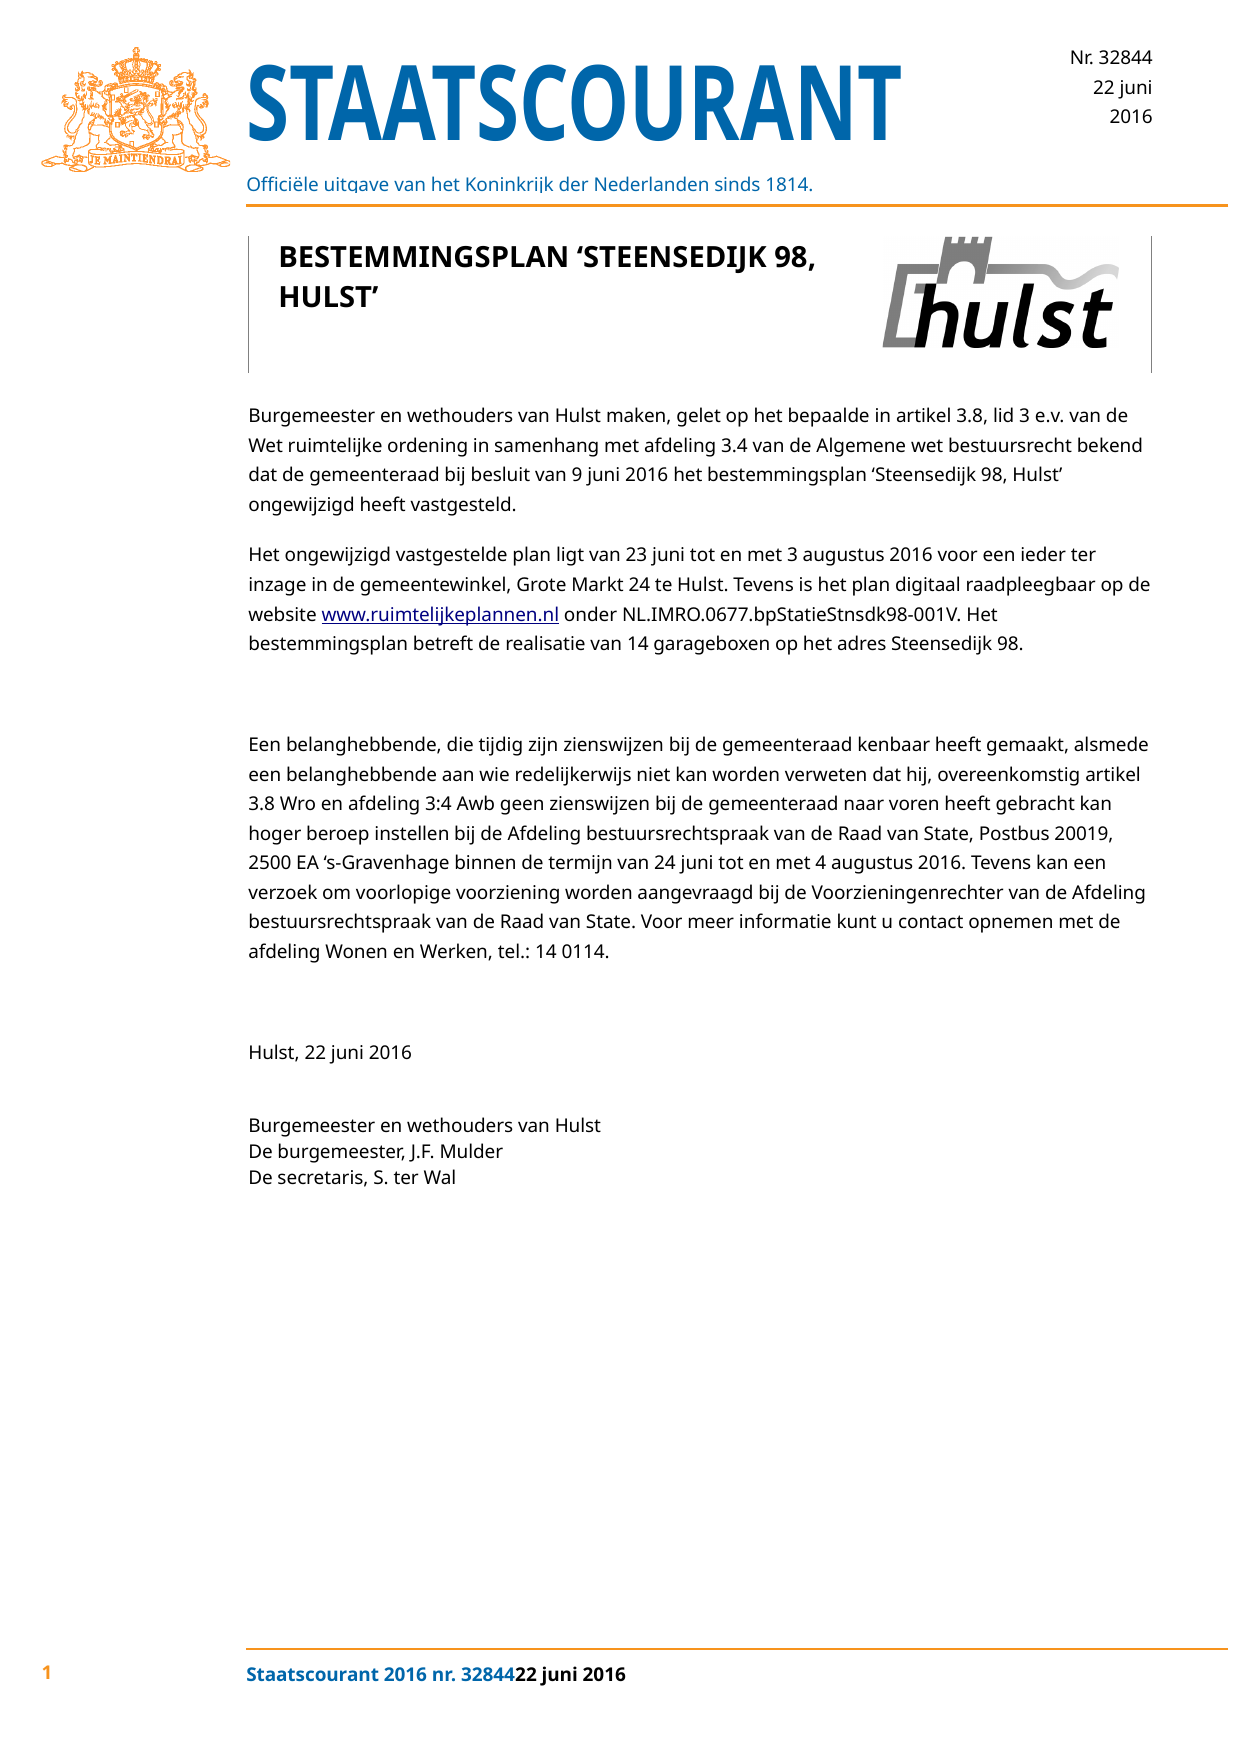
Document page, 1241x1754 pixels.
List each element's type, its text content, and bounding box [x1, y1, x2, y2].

text Burgemeester en wethouders van Hulst maken, gelet op het bepaalde in artikel 3.8, lid 3 e.v. van de Wet ruimtelijke ordening in samenhang met afdeling 3.4 van de Algemene wet bestuursrecht bekend dat de gemeenteraad bij besluit van 9 juni 2016 het bestemmingsplan ‘Steensedijk 98, Hulst’ ongewijzigd heeft vastgesteld. [248, 402, 1152, 517]
text Een belanghebbende, die tijdig zijn zienswijzen bij de gemeenteraad kenbaar heeft gemaakt, alsmede een belanghebbende aan wie redelijkerwijs niet kan worden verweten dat hij, overeenkomstig artikel 3.8 Wro en afdeling 3:4 Awb geen zienswijzen bij de gemeenteraad naar voren heeft gebracht kan hoger beroep instellen bij de Afdeling bestuursrechtspraak van de Raad van State, Postbus 20019, 2500 EA ‘s-Gravenhage binnen de termijn van 24 juni tot en met 4 augustus 2016. Tevens kan een verzoek om voorlopige voorziening worden aangevraagd bij de Voorzieningenrechter van de Afdeling bestuursrechtspraak van de Raad van State. Voor meer informatie kunt u contact opnemen met de afdeling Wonen en Werken, tel.: 14 0114. [248, 731, 1152, 964]
text Het ongewijzigd vastgestelde plan ligt van 23 juni tot en met 3 augustus 2016 voor een ieder ter inzage in de gemeentewinkel, Grote Markt 24 te Hulst. Tevens is het plan digitaal raadpleegbaar op de website www.ruimtelijkeplannen.nl onder NL.IMRO.0677.bpStatieStnsdk98-001V. Het bestemmingsplan betreft de realisatie van 14 garageboxen op het adres Steensedijk 98. [248, 542, 1152, 656]
table_header BESTEMMINGSPLAN ‘STEENSEDIJK 98, HULST’ [249, 236, 850, 373]
picture [41, 47, 231, 172]
table_header [850, 236, 1151, 373]
text De secretaris, S. ter Wal [248, 1164, 1152, 1190]
text De burgemeester, J.F. Mulder [248, 1138, 1152, 1164]
text Burgemeester en wethouders van Hulst [248, 1113, 1152, 1138]
text Hulst, 22 juni 2016 [248, 1039, 1152, 1065]
picture [882, 236, 1119, 348]
